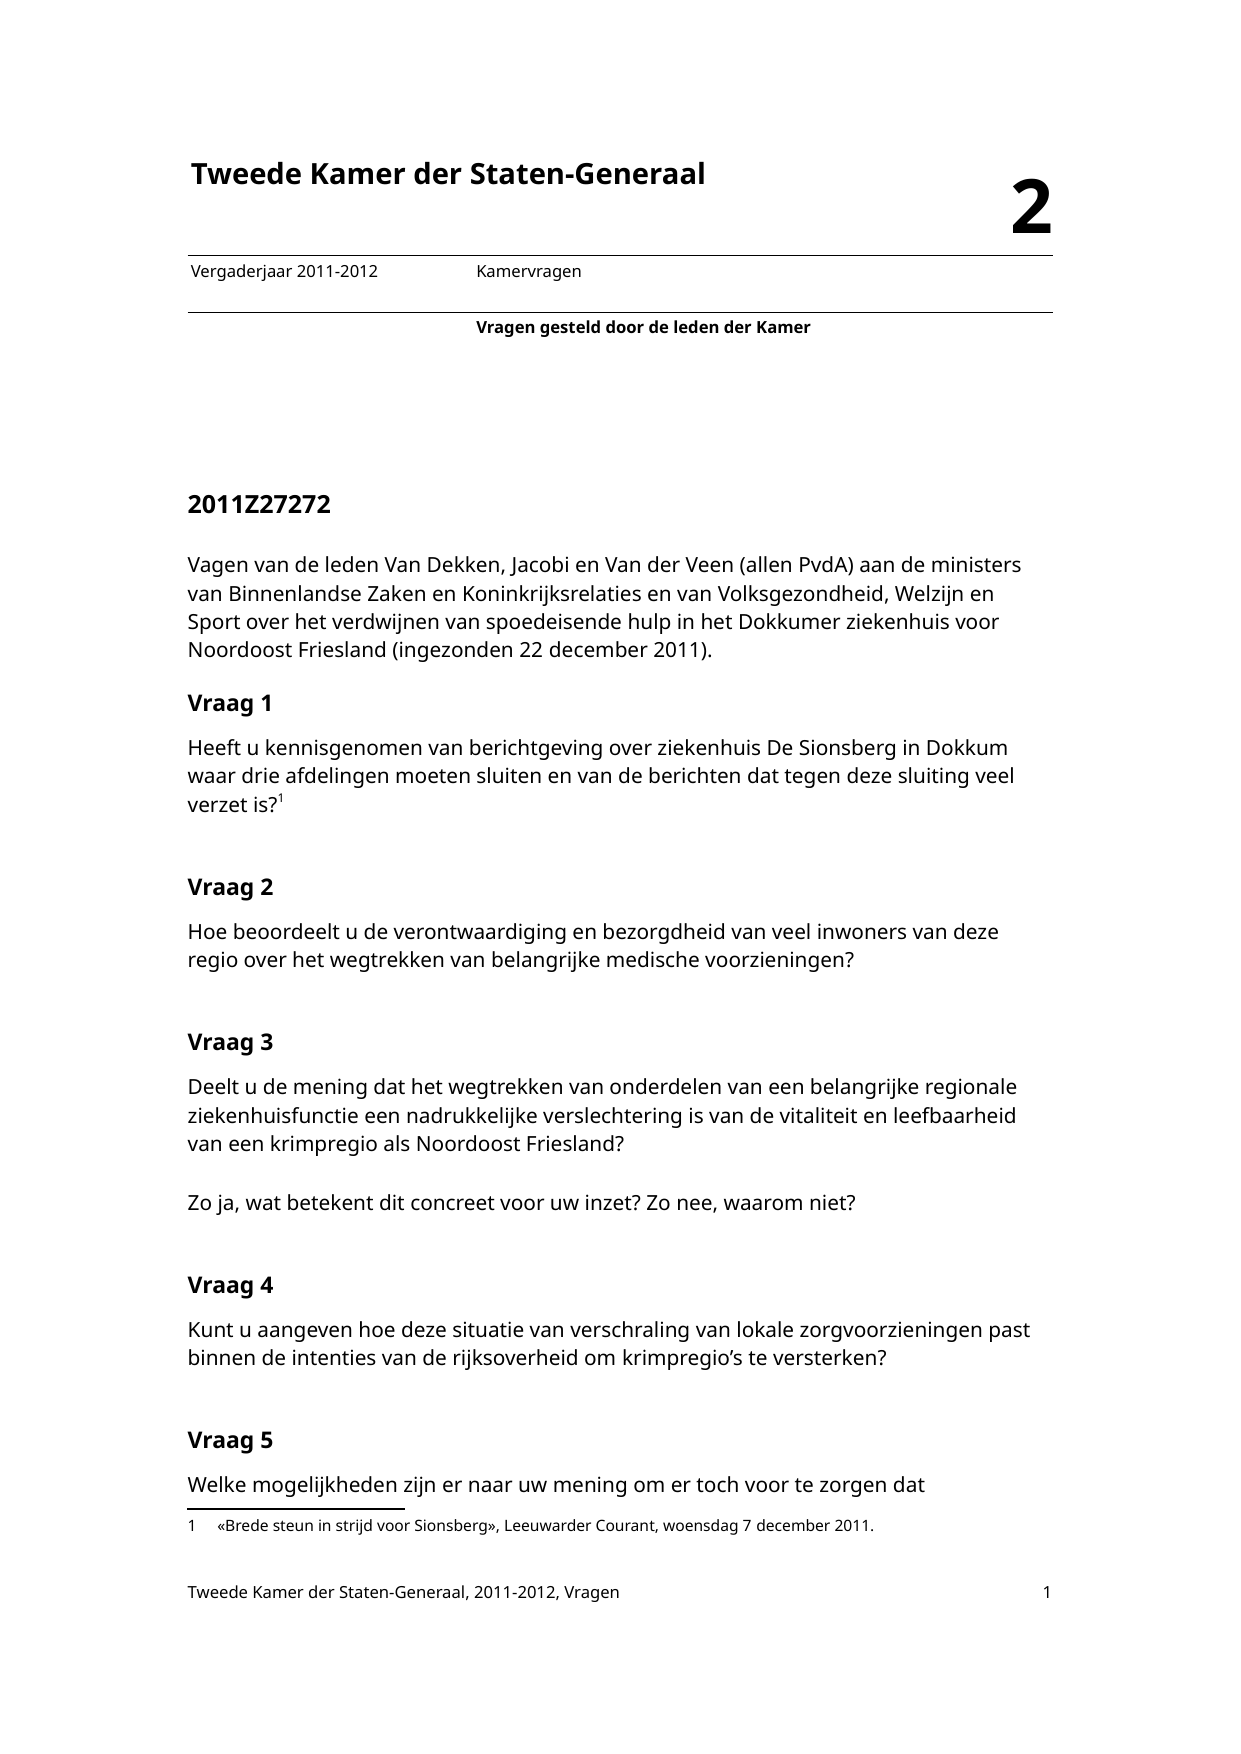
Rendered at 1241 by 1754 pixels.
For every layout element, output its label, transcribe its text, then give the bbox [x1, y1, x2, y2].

table_cell Kamervragen [473, 256, 1053, 312]
subtitle Vraag 2 [187, 871, 1053, 902]
text Heeft u kennisgenomen van berichtgeving over ziekenhuis De Sionsberg in Dokkum waar drie afdelingen moeten sluiten en van de berichten dat tegen deze sluiting veel verzet is? [187, 733, 1053, 818]
text Kunt u aangeven hoe deze situatie van verschraling van lokale zorgvoorzieningen past binnen de intenties van de rijksoverheid om krimpregio’s te versterken? [187, 1315, 1053, 1372]
table_header Tweede Kamer der Staten-Generaal [188, 150, 879, 255]
text «Brede steun in strijd voor Sionsberg», Leeuwarder Courant, woensdag 7 december 2011. [187, 1479, 1053, 1536]
subtitle Vraag 3 [187, 1026, 1053, 1057]
table_cell Vergaderjaar 2011-2012 [188, 256, 473, 312]
text 2011Z27272 [187, 487, 1053, 521]
table_cell [188, 313, 473, 339]
table_header 2 [880, 150, 1053, 255]
text Deelt u de mening dat het wegtrekken van onderdelen van een belangrijke regionale ziekenhuisfunctie een nadrukkelijke verslechtering is van de vitaliteit en leefbaarheid van een krimpregio als Noordoost Friesland? [187, 1072, 1053, 1158]
text Vagen van de leden Van Dekken, Jacobi en Van der Veen (allen PvdA) aan de ministers van Binnenlandse Zaken en Koninkrijksrelaties en van Volksgezondheid, Welzijn en Sport over het verdwijnen van spoedeisende hulp in het Dokkumer ziekenhuis voor Noordoost Friesland (ingezonden 22 december 2011). [187, 550, 1053, 664]
text Zo ja, wat betekent dit concreet voor uw inzet? Zo nee, waarom niet? [187, 1188, 1053, 1216]
subtitle Vraag 1 [187, 687, 1053, 718]
table_cell Vragen gesteld door de leden der Kamer [473, 313, 1053, 339]
text Hoe beoordeelt u de verontwaardiging en bezorgdheid van veel inwoners van deze regio over het wegtrekken van belangrijke medische voorzieningen? [187, 917, 1053, 974]
subtitle Vraag 4 [187, 1269, 1053, 1300]
